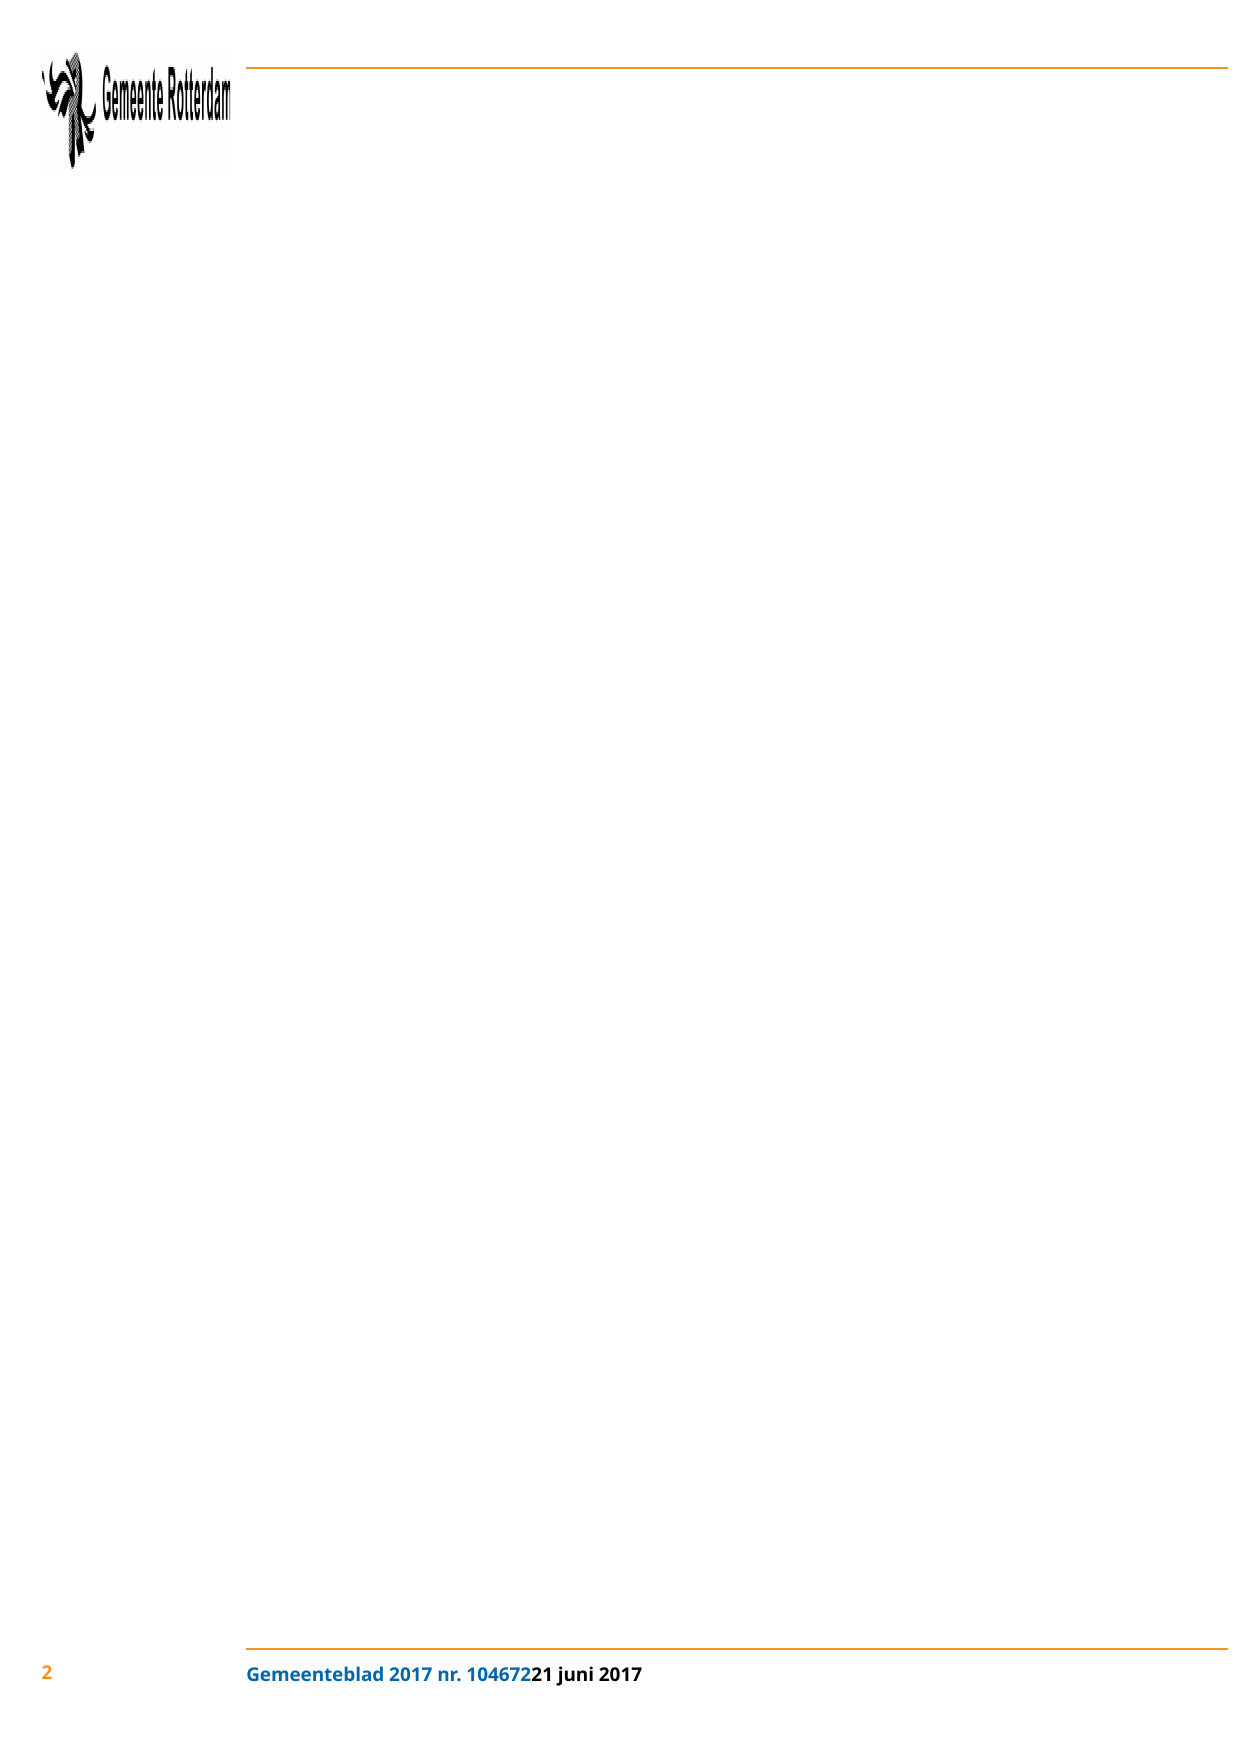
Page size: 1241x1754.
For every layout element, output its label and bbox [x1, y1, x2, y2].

picture [41, 47, 231, 172]
